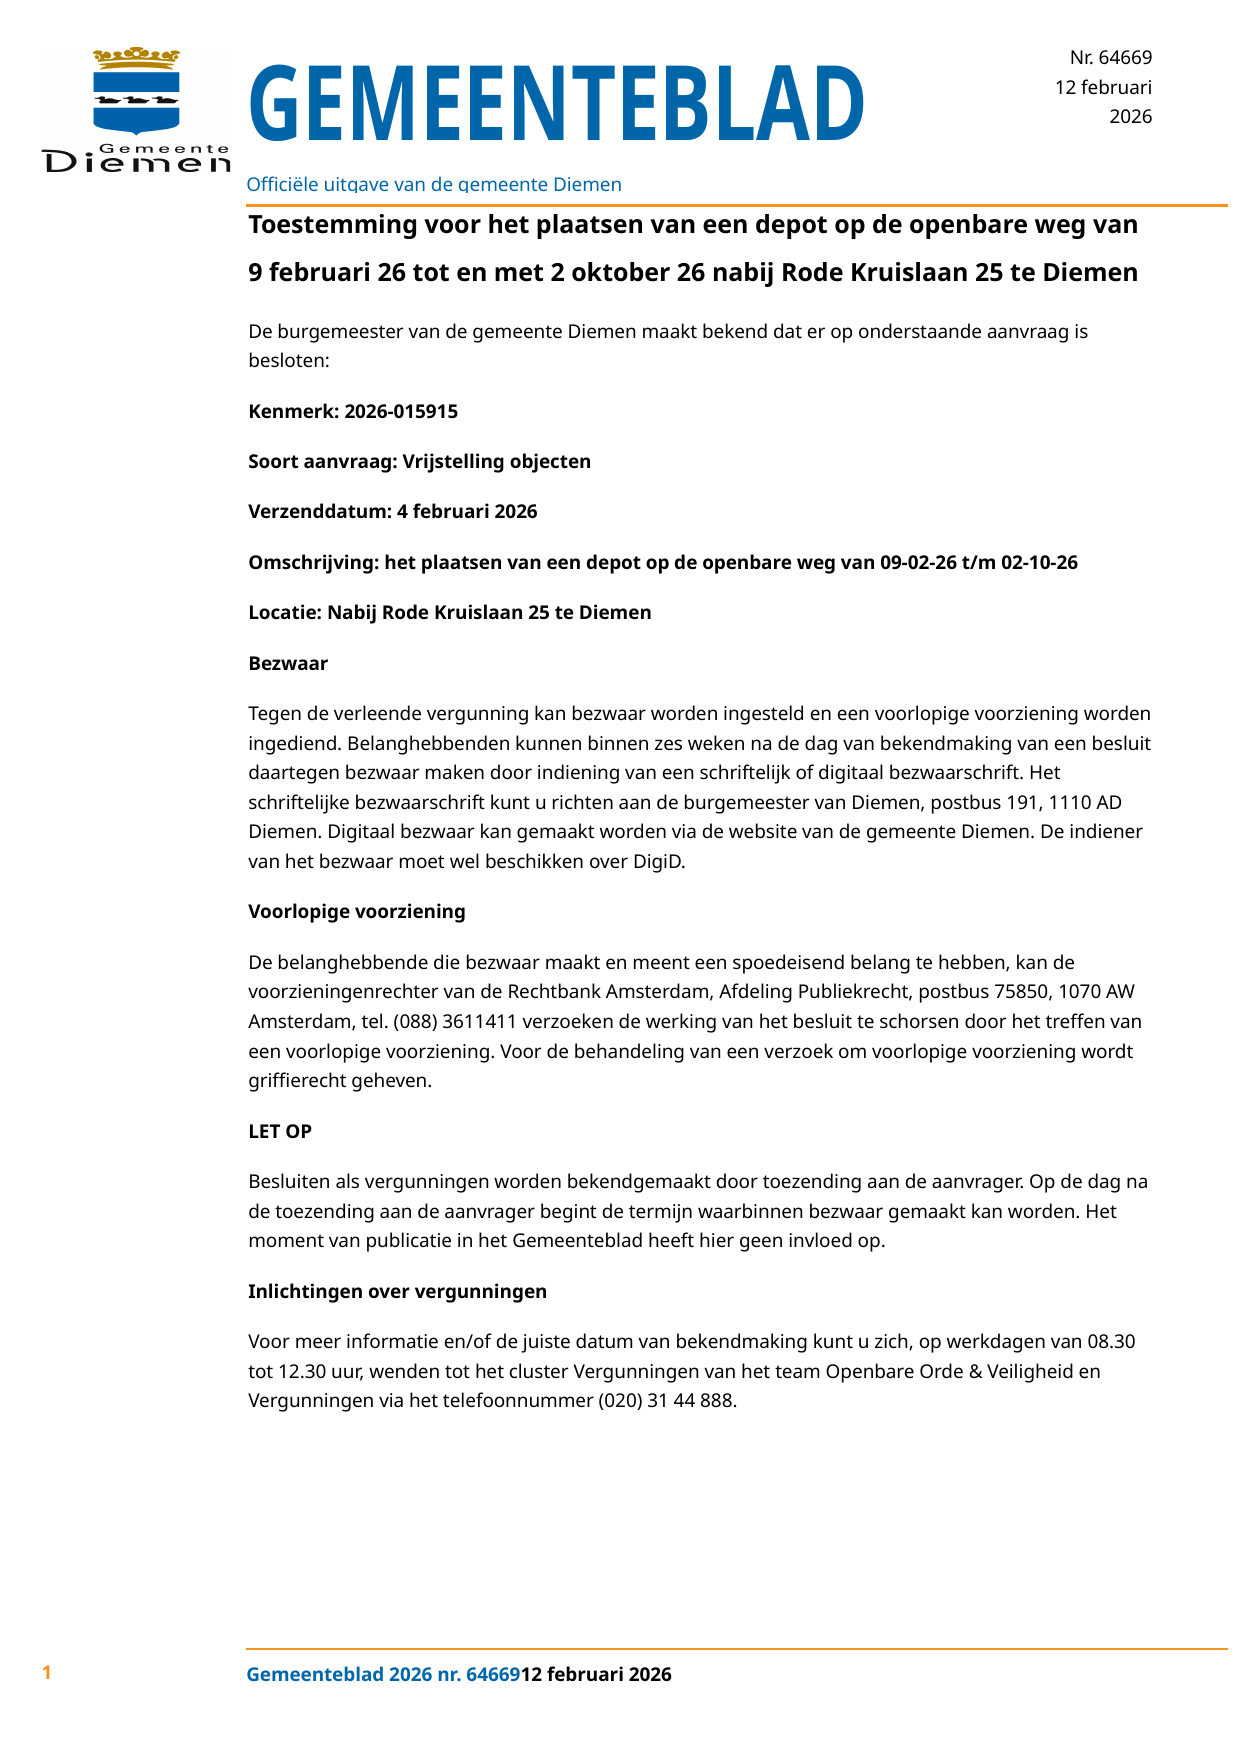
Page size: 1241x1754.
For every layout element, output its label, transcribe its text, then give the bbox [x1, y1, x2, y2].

text Tegen de verleende vergunning kan bezwaar worden ingesteld en een voorlopige voorziening worden ingediend. Belanghebbenden kunnen binnen zes weken na de dag van bekendmaking van een besluit daartegen bezwaar maken door indiening van een schriftelijk of digitaal bezwaarschrift. Het schriftelijke bezwaarschrift kunt u richten aan de burgemeester van Diemen, postbus 191, 1110 AD Diemen. Digitaal bezwaar kan gemaakt worden via de website van de gemeente Diemen. De indiener van het bezwaar moet wel beschikken over DigiD. [248, 700, 1152, 874]
text Kenmerk: 2026-015915 [248, 398, 1152, 424]
text De belanghebbende die bezwaar maakt en meent een spoedeisend belang te hebben, kan de voorzieningenrechter van de Rechtbank Amsterdam, Afdeling Publiekrecht, postbus 75850, 1070 AW Amsterdam, tel. (088) 3611411 verzoeken de werking van het besluit te schorsen door het treffen van een voorlopige voorziening. Voor de behandeling van een verzoek om voorlopige voorziening wordt griffierecht geheven. [248, 949, 1152, 1093]
text De burgemeester van de gemeente Diemen maakt bekend dat er op onderstaande aanvraag is besloten: [248, 318, 1152, 373]
text Soort aanvraag: Vrijstelling objecten [248, 448, 1152, 474]
text Inlichtingen over vergunningen [248, 1278, 1152, 1304]
text Voor meer informatie en/of de juiste datum van bekendmaking kunt u zich, op werkdagen van 08.30 tot 12.30 uur, wenden tot het cluster Vergunningen van het team Openbare Orde & Veiligheid en Vergunningen via het telefoonnummer (020) 31 44 888. [248, 1328, 1152, 1413]
text Toestemming voor het plaatsen van een depot op de openbare weg van 9 februari 26 tot en met 2 oktober 26 nabij Rode Kruislaan 25 te Diemen [248, 207, 1152, 288]
picture [41, 47, 231, 172]
text Verzenddatum: 4 februari 2026 [248, 499, 1152, 524]
text LET OP [248, 1118, 1152, 1144]
text Locatie: Nabij Rode Kruislaan 25 te Diemen [248, 599, 1152, 625]
text Besluiten als vergunningen worden bekendgemaakt door toezending aan de aanvrager. Op de dag na de toezending aan de aanvrager begint de termijn waarbinnen bezwaar gemaakt kan worden. Het moment van publicatie in het Gemeenteblad heeft hier geen invloed op. [248, 1168, 1152, 1253]
text Omschrijving: het plaatsen van een depot op de openbare weg van 09-02-26 t/m 02-10-26 [248, 549, 1152, 575]
text Bezwaar [248, 650, 1152, 676]
text Voorlopige voorziening [248, 899, 1152, 924]
